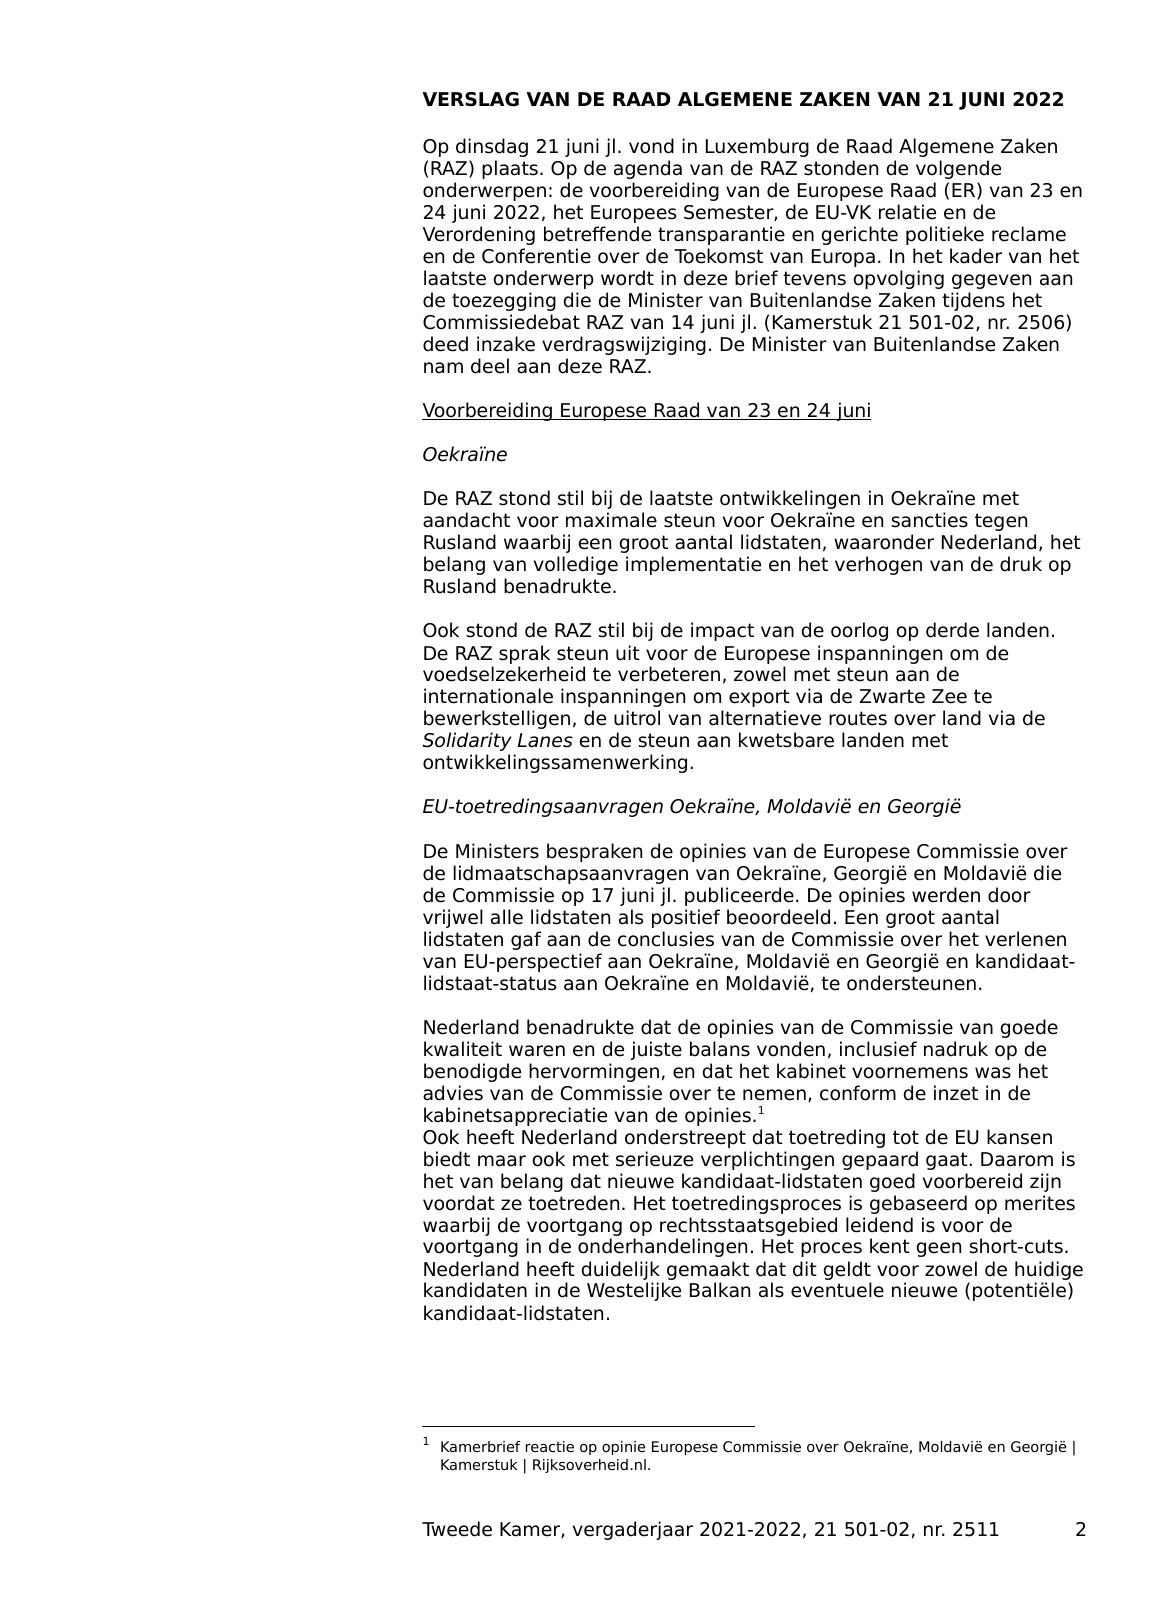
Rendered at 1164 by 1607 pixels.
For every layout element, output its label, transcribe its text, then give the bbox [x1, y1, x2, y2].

subtitle Oekraïne [422, 444, 1087, 466]
text De Ministers bespraken de opinies van de Europese Commissie over de lidmaatschapsaanvragen van Oekraïne, Georgië en Moldavië die de Commissie op 17 juni jl. publiceerde. De opinies werden door vrijwel alle lidstaten als positief beoordeeld. Een groot aantal lidstaten gaf aan de conclusies van de Commissie over het verlenen van EU-perspectief aan Oekraïne, Moldavië en Georgië en kandidaat-lidstaat-status aan Oekraïne en Moldavië, te ondersteunen. [422, 841, 1087, 994]
subtitle EU-toetredingsaanvragen Oekraïne, Moldavië en Georgië [422, 796, 1087, 818]
subtitle VERSLAG VAN DE RAAD ALGEMENE ZAKEN VAN 21 JUNI 2022 [422, 89, 1087, 111]
text Ook stond de RAZ stil bij de impact van de oorlog op derde landen. De RAZ sprak steun uit voor de Europese inspanningen om de voedselzekerheid te verbeteren, zowel met steun aan de internationale inspanningen om export via de Zwarte Zee te bewerkstelligen, de uitrol van alternatieve routes over land via de Solidarity Lanes en de steun aan kwetsbare landen met ontwikkelingssamenwerking. [422, 620, 1087, 774]
text Op dinsdag 21 juni jl. vond in Luxemburg de Raad Algemene Zaken (RAZ) plaats. Op de agenda van de RAZ stonden de volgende onderwerpen: de voorbereiding van de Europese Raad (ER) van 23 en 24 juni 2022, het Europees Semester, de EU-VK relatie en de Verordening betreffende transparantie en gerichte politieke reclame en de Conferentie over de Toekomst van Europa. In het kader van het laatste onderwerp wordt in deze brief tevens opvolging gegeven aan de toezegging die de Minister van Buitenlandse Zaken tijdens het Commissiedebat RAZ van 14 juni jl. (Kamerstuk 21 501-02, nr. 2506) deed inzake verdragswijziging. De Minister van Buitenlandse Zaken nam deel aan deze RAZ. [422, 136, 1087, 378]
text Ook heeft Nederland onderstreept dat toetreding tot de EU kansen biedt maar ook met serieuze verplichtingen gepaard gaat. Daarom is het van belang dat nieuwe kandidaat-lidstaten goed voorbereid zijn voordat ze toetreden. Het toetredingsproces is gebaseerd op merites waarbij de voortgang op rechtsstaatsgebied leidend is voor de voortgang in de onderhandelingen. Het proces kent geen short-cuts. Nederland heeft duidelijk gemaakt dat dit geldt voor zowel de huidige kandidaten in de Westelijke Balkan als eventuele nieuwe (potentiële) kandidaat-lidstaten. [422, 1127, 1087, 1324]
subtitle Voorbereiding Europese Raad van 23 en 24 juni [422, 400, 1087, 422]
text Kamerbrief reactie op opinie Europese Commissie over Oekraïne, Moldavië en Georgië | Kamerstuk | Rijksoverheid.nl. [422, 1435, 1087, 1474]
text De RAZ stond stil bij de laatste ontwikkelingen in Oekraïne met aandacht voor maximale steun voor Oekraïne en sancties tegen Rusland waarbij een groot aantal lidstaten, waaronder Nederland, het belang van volledige implementatie en het verhogen van de druk op Rusland benadrukte. [422, 488, 1087, 598]
text Nederland benadrukte dat de opinies van de Commissie van goede kwaliteit waren en de juiste balans vonden, inclusief nadruk op de benodigde hervormingen, en dat het kabinet voornemens was het advies van de Commissie over te nemen, conform de inzet in de kabinetsappreciatie van de opinies. [422, 1017, 1087, 1127]
